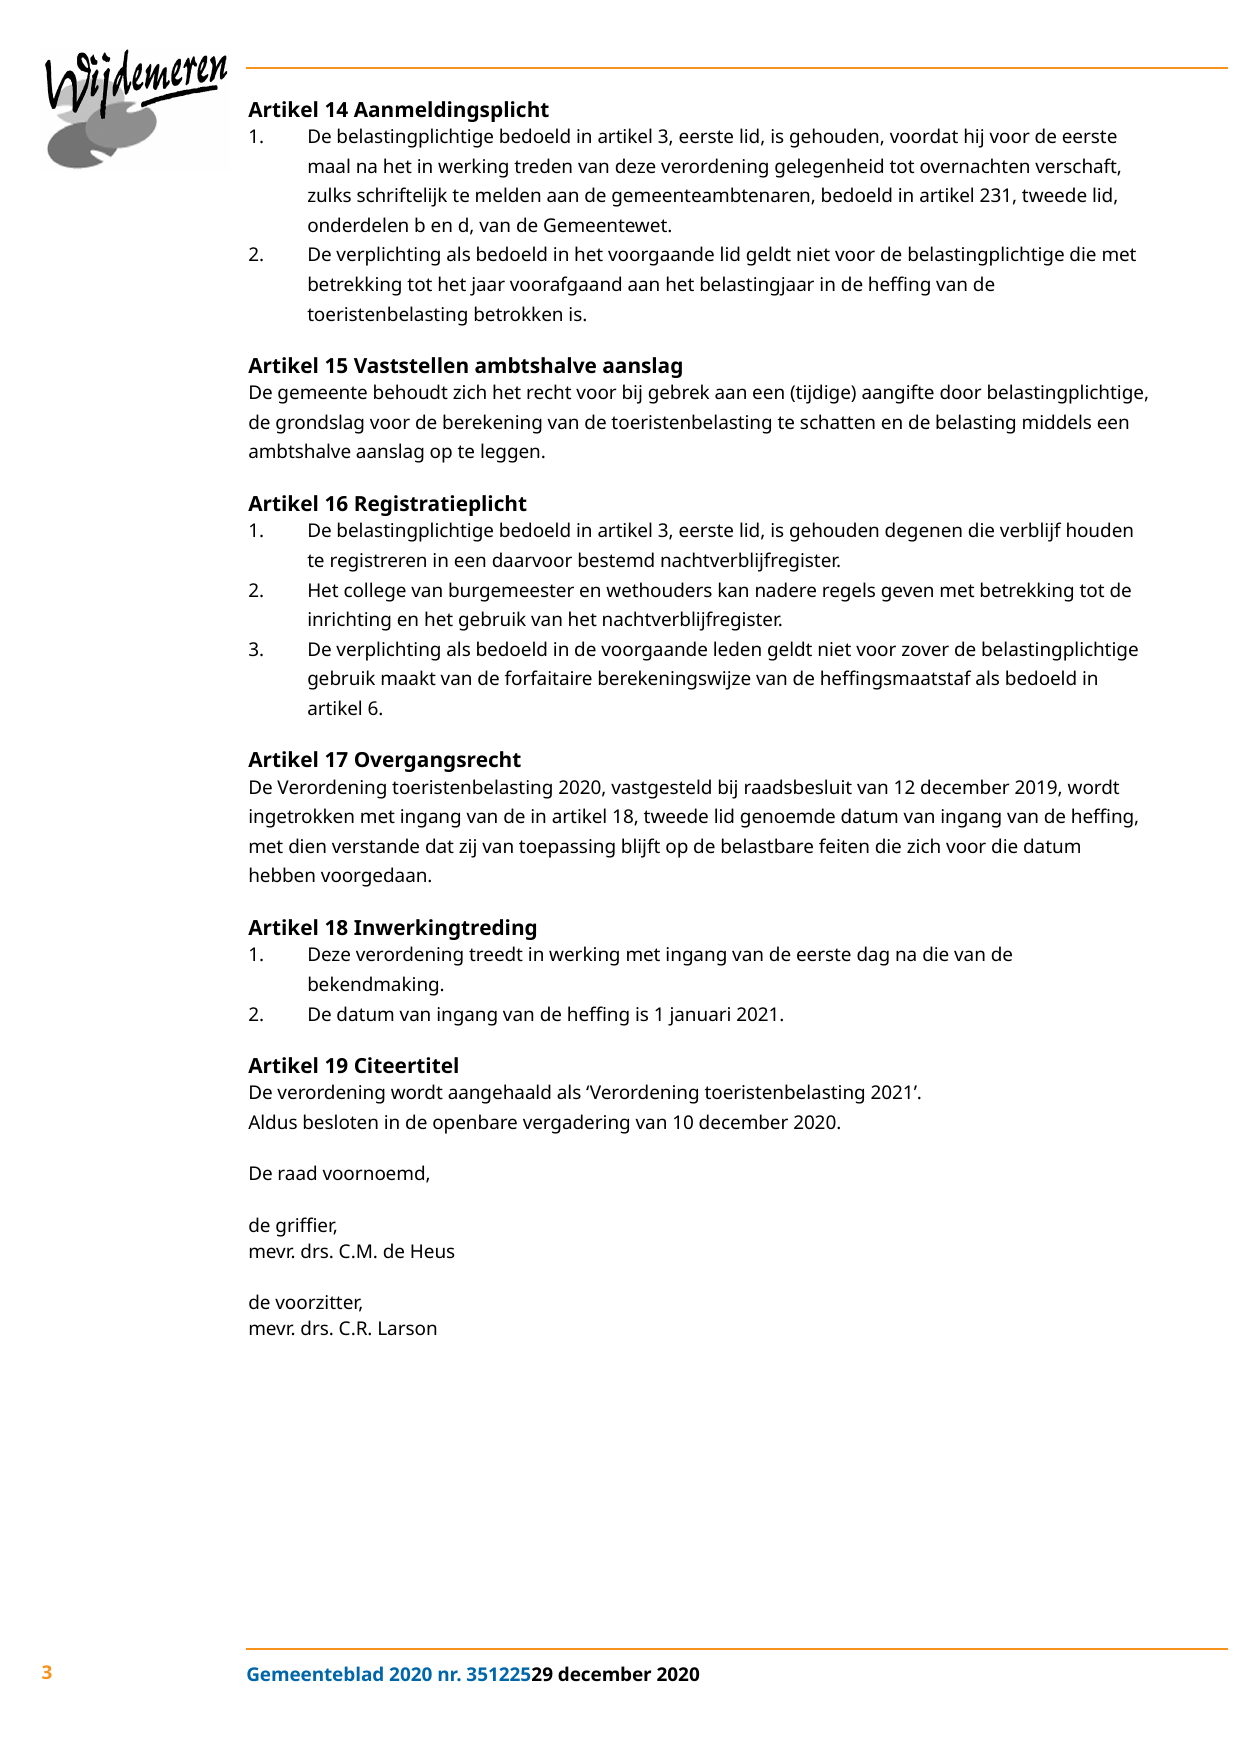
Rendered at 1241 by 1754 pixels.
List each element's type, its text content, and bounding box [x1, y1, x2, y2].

list Het college van burgemeester en wethouders kan nadere regels geven met betrekking tot de inrichting en het gebruik van het nachtverblijfregister. [248, 577, 1152, 632]
text Aldus besloten in de openbare vergadering van 10 december 2020. [248, 1109, 1152, 1135]
list De belastingplichtige bedoeld in artikel 3, eerste lid, is gehouden degenen die verblijf houden te registreren in een daarvoor bestemd nachtverblijfregister. [248, 518, 1152, 573]
text de griffier, [248, 1212, 1152, 1238]
list Deze verordening treedt in werking met ingang van de eerste dag na die van de bekendmaking. [248, 942, 1152, 997]
list De belastingplichtige bedoeld in artikel 3, eerste lid, is gehouden, voordat hij voor de eerste maal na het in werking treden van deze verordening gelegenheid tot overnachten verschaft, zulks schriftelijk te melden aan de gemeenteambtenaren, bedoeld in artikel 231, tweede lid, onderdelen b en d, van de Gemeentewet. [248, 123, 1152, 238]
text Artikel 16 Registratieplicht [248, 489, 1152, 518]
text De verordening wordt aangehaald als ‘Verordening toeristenbelasting 2021’. [248, 1079, 1152, 1105]
text Artikel 14 Aanmeldingsplicht [248, 95, 1152, 123]
text De Verordening toeristenbelasting 2020, vastgesteld bij raadsbesluit van 12 december 2019, wordt ingetrokken met ingang van de in artikel 18, tweede lid genoemde datum van ingang van de heffing, met dien verstande dat zij van toepassing blijft op de belastbare feiten die zich voor die datum hebben voorgedaan. [248, 774, 1152, 888]
text Artikel 19 Citeertitel [248, 1051, 1152, 1079]
text De gemeente behoudt zich het recht voor bij gebrek aan een (tijdige) aangifte door belastingplichtige, de grondslag voor de berekening van de toeristenbelasting te schatten en de belasting middels een ambtshalve aanslag op te leggen. [248, 379, 1152, 464]
list De datum van ingang van de heffing is 1 januari 2021. [248, 1001, 1152, 1026]
list De verplichting als bedoeld in de voorgaande leden geldt niet voor zover de belastingplichtige gebruik maakt van de forfaitaire berekeningswijze van de heffingsmaatstaf als bedoeld in artikel 6. [248, 636, 1152, 721]
text mevr. drs. C.R. Larson [248, 1315, 1152, 1341]
text mevr. drs. C.M. de Heus [248, 1238, 1152, 1263]
text De raad voornoemd, [248, 1161, 1152, 1186]
text Artikel 15 Vaststellen ambtshalve aanslag [248, 351, 1152, 379]
text de voorzitter, [248, 1289, 1152, 1315]
picture [41, 47, 231, 172]
text Artikel 17 Overgangsrecht [248, 746, 1152, 774]
text Artikel 18 Inwerkingtreding [248, 913, 1152, 942]
list De verplichting als bedoeld in het voorgaande lid geldt niet voor de belastingplichtige die met betrekking tot het jaar voorafgaand aan het belastingjaar in de heffing van de toeristenbelasting betrokken is. [248, 242, 1152, 326]
